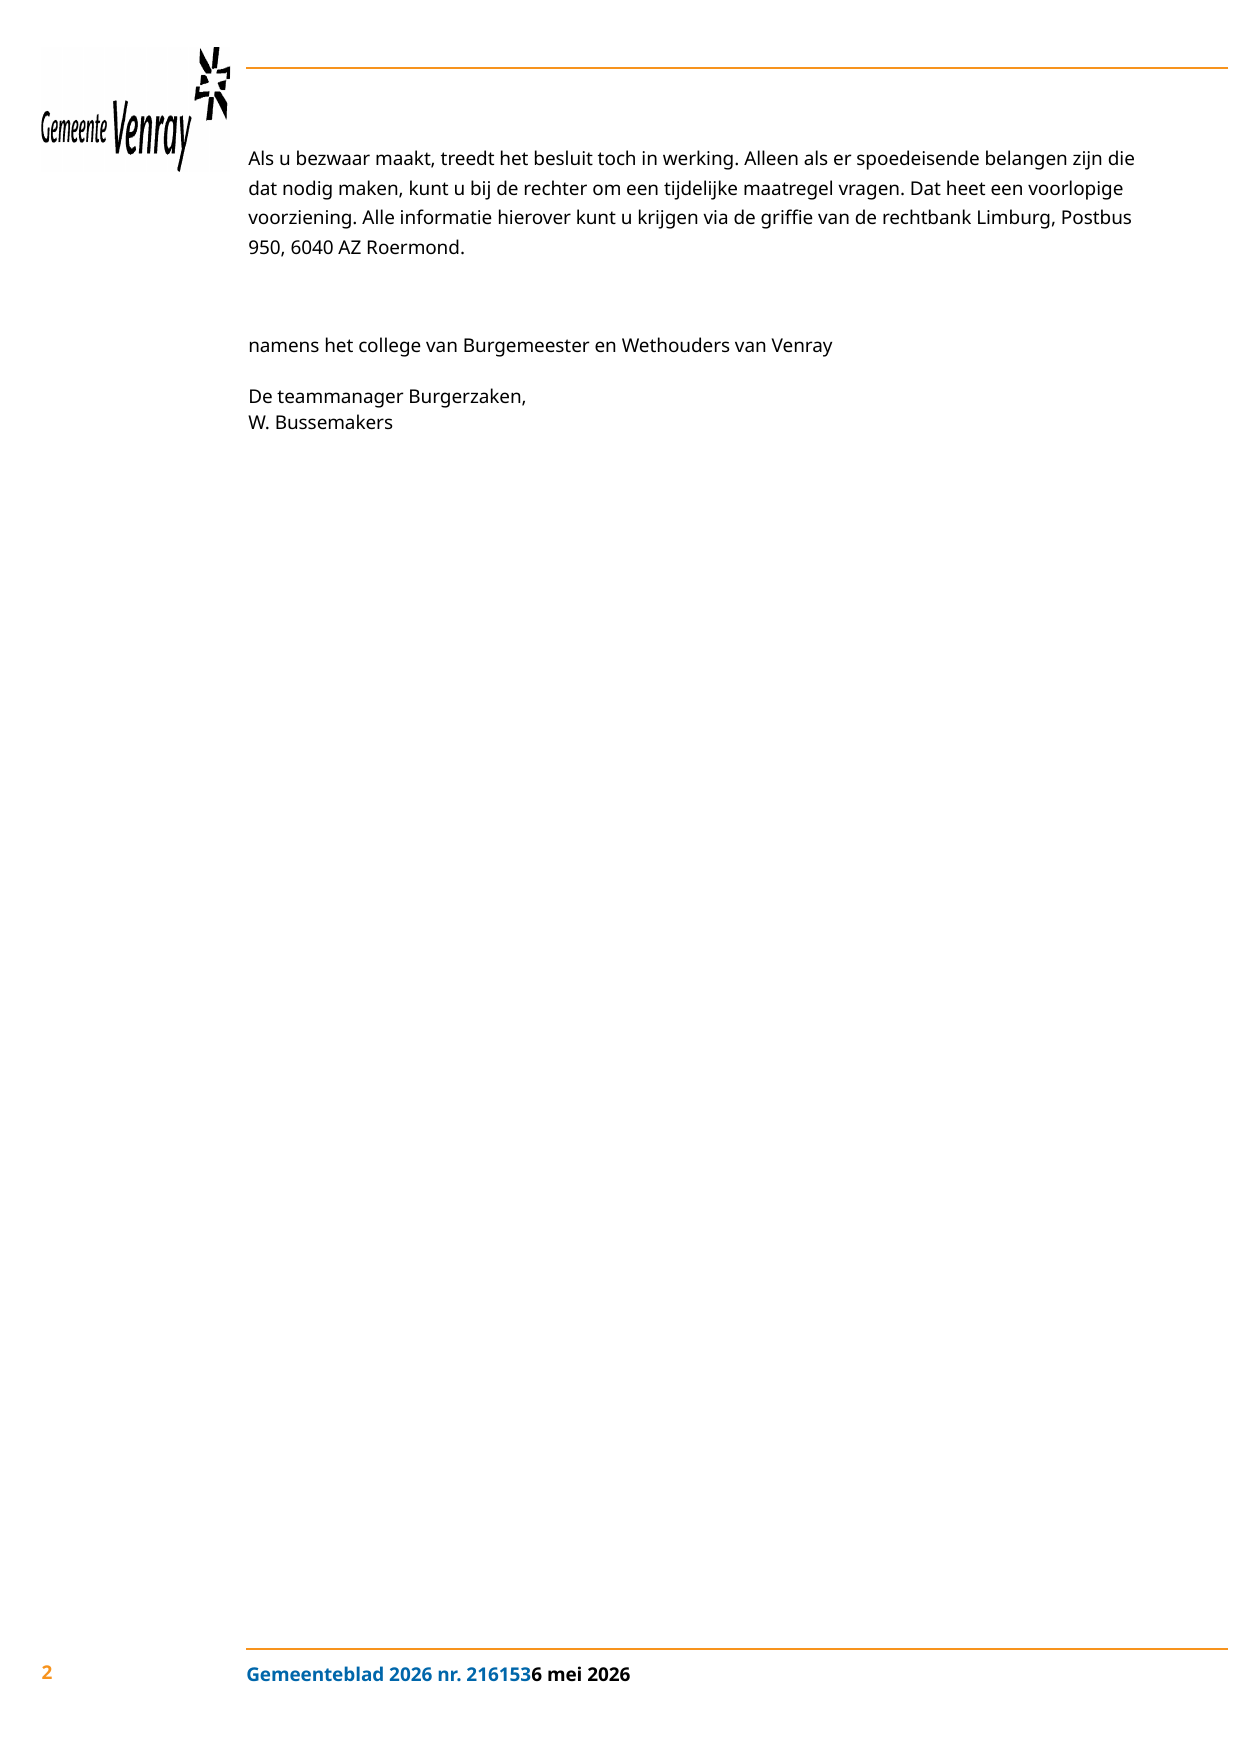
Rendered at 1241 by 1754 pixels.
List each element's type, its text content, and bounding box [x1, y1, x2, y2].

text De teammanager Burgerzaken, [248, 384, 1152, 409]
text W. Bussemakers [248, 409, 1152, 435]
picture [41, 47, 231, 172]
text Als u bezwaar maakt, treedt het besluit toch in werking. Alleen als er spoedeisende belangen zijn die dat nodig maken, kunt u bij de rechter om een tijdelijke maatregel vragen. Dat heet een voorlopige voorziening. Alle informatie hierover kunt u krijgen via de griffie van de rechtbank Limburg, Postbus 950, 6040 AZ Roermond. [248, 145, 1152, 260]
text namens het college van Burgemeester en Wethouders van Venray [248, 332, 1152, 358]
